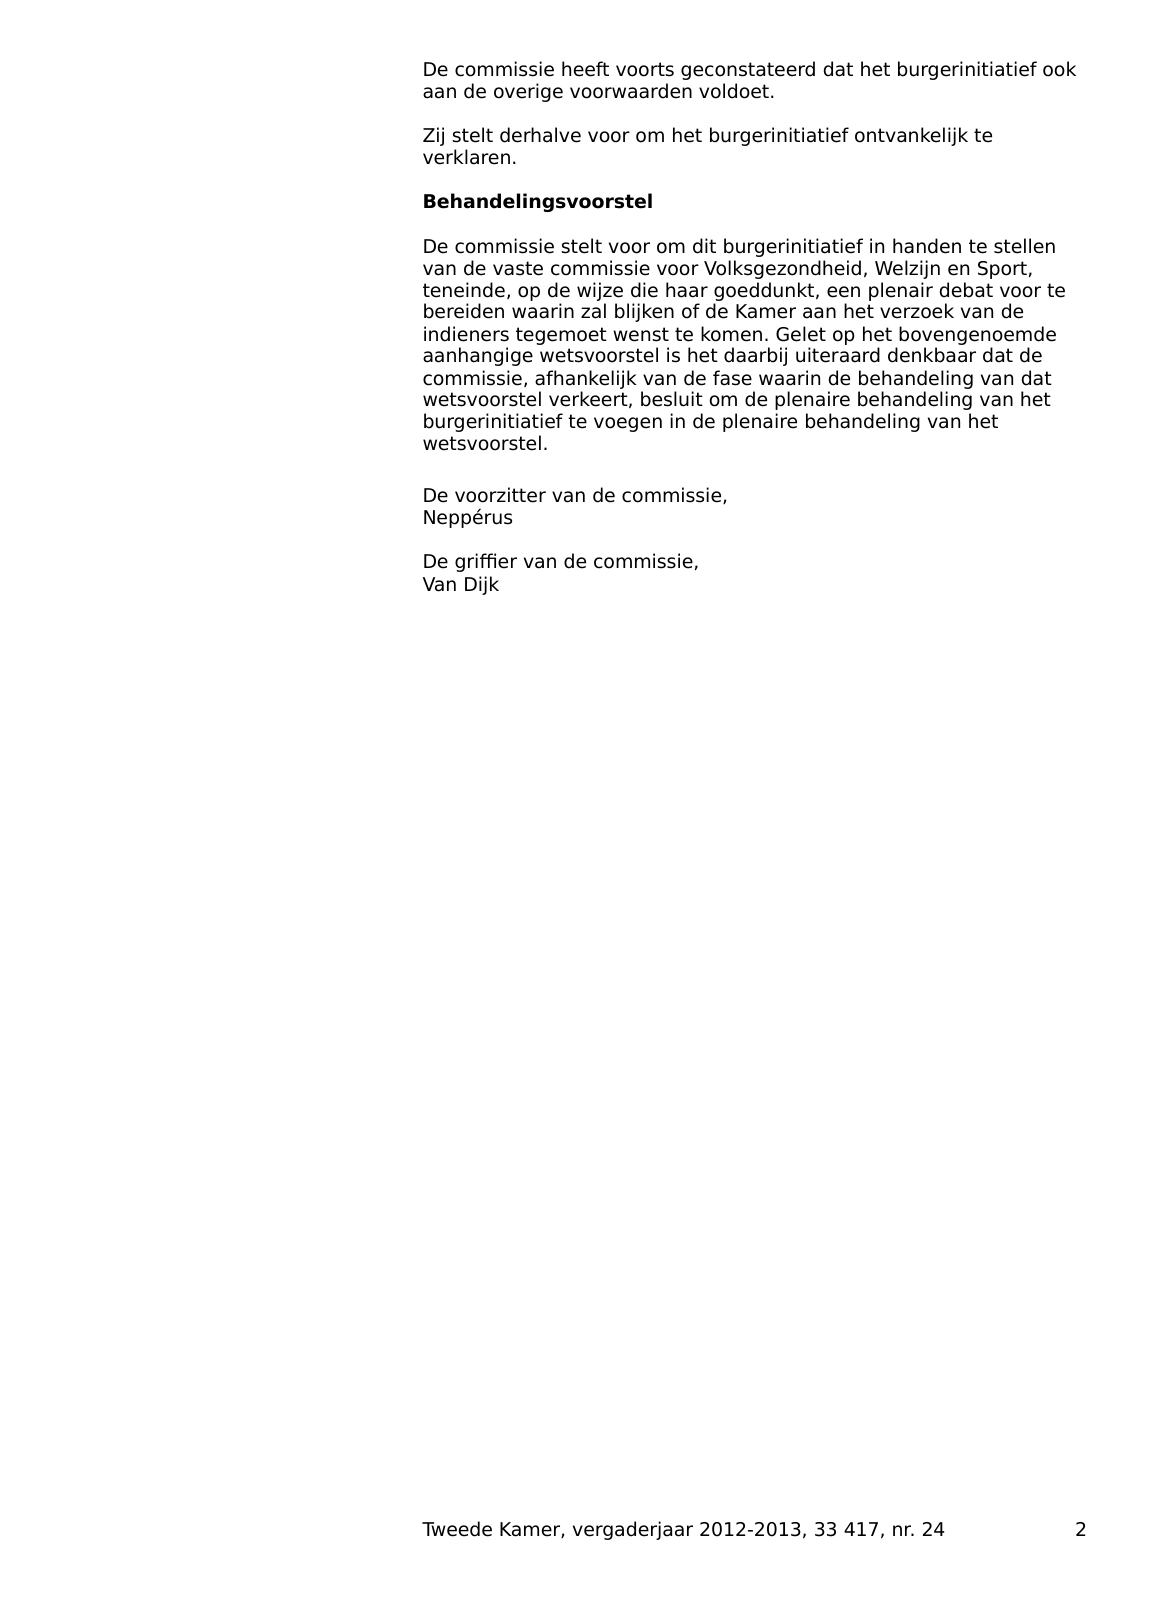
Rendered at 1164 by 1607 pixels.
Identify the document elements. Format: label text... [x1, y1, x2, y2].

text De commissie heeft voorts geconstateerd dat het burgerinitiatief ook aan de overige voorwaarden voldoet. [422, 59, 1087, 103]
text De commissie stelt voor om dit burgerinitiatief in handen te stellen van de vaste commissie voor Volksgezondheid, Welzijn en Sport, teneinde, op de wijze die haar goeddunkt, een plenair debat voor te bereiden waarin zal blijken of de Kamer aan het verzoek van de indieners tegemoet wenst te komen. Gelet op het bovengenoemde aanhangige wetsvoorstel is het daarbij uiteraard denkbaar dat de commissie, afhankelijk van de fase waarin de behandeling van dat wetsvoorstel verkeert, besluit om de plenaire behandeling van het burgerinitiatief te voegen in de plenaire behandeling van het wetsvoorstel. [422, 236, 1087, 455]
subtitle Behandelingsvoorstel [422, 191, 1087, 213]
text Zij stelt derhalve voor om het burgerinitiatief ontvankelijk te verklaren. [422, 125, 1087, 169]
text De voorzitter van de commissie, Neppérus [422, 485, 1087, 529]
text De griffier van de commissie, Van Dijk [422, 551, 1087, 595]
